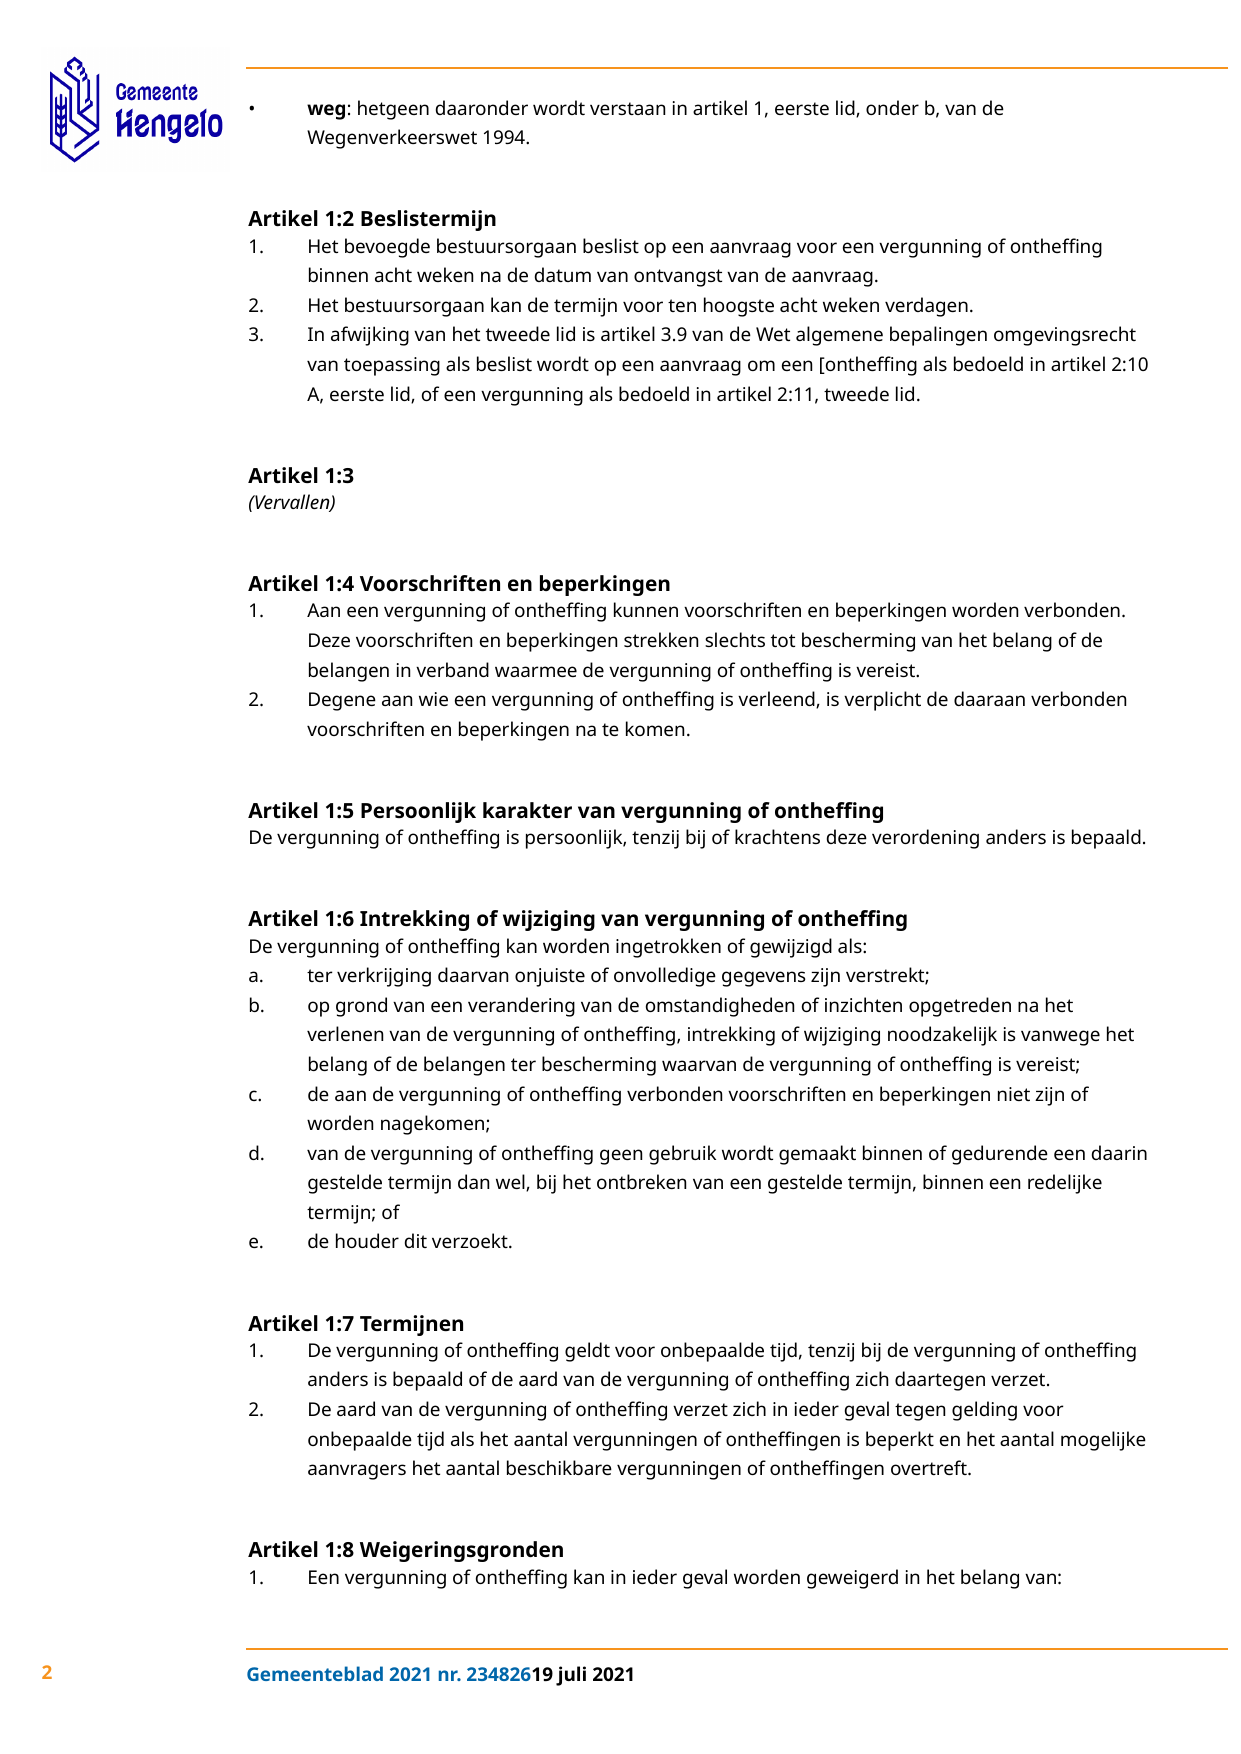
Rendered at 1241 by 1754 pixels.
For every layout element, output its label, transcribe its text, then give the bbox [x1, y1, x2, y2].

list de houder dit verzoekt. [248, 1229, 1152, 1254]
list De vergunning of ontheffing geldt voor onbepaalde tijd, tenzij bij de vergunning of ontheffing anders is bepaald of de aard van de vergunning of ontheffing zich daartegen verzet. [248, 1337, 1152, 1392]
text Artikel 1:2 Beslistermijn [248, 204, 1152, 233]
picture [41, 47, 231, 172]
list De aard van de vergunning of ontheffing verzet zich in ieder geval tegen gelding voor onbepaalde tijd als het aantal vergunningen of ontheffingen is beperkt en het aantal mogelijke aanvragers het aantal beschikbare vergunningen of ontheffingen overtreft. [248, 1396, 1152, 1481]
list van de vergunning of ontheffing geen gebruik wordt gemaakt binnen of gedurende een daarin gestelde termijn dan wel, bij het ontbreken van een gestelde termijn, binnen een redelijke termijn; of [248, 1140, 1152, 1225]
list Degene aan wie een vergunning of ontheffing is verleend, is verplicht de daaraan verbonden voorschriften en beperkingen na te komen. [248, 686, 1152, 742]
text Artikel 1:4 Voorschriften en beperkingen [248, 569, 1152, 598]
text Artikel 1:8 Weigeringsgronden [248, 1535, 1152, 1564]
list op grond van een verandering van de omstandigheden of inzichten opgetreden na het verlenen van de vergunning of ontheffing, intrekking of wijziging noodzakelijk is vanwege het belang of de belangen ter bescherming waarvan de vergunning of ontheffing is vereist; [248, 992, 1152, 1077]
list Een vergunning of ontheffing kan in ieder geval worden geweigerd in het belang van: [248, 1564, 1152, 1589]
list weg: hetgeen daaronder wordt verstaan in artikel 1, eerste lid, onder b, van de Wegenverkeerswet 1994. [248, 95, 1152, 150]
list Het bestuursorgaan kan de termijn voor ten hoogste acht weken verdagen. [248, 292, 1152, 318]
text Artikel 1:5 Persoonlijk karakter van vergunning of ontheffing [248, 796, 1152, 824]
text Artikel 1:7 Termijnen [248, 1309, 1152, 1337]
list Aan een vergunning of ontheffing kunnen voorschriften en beperkingen worden verbonden. Deze voorschriften en beperkingen strekken slechts tot bescherming van het belang of de belangen in verband waarmee de vergunning of ontheffing is vereist. [248, 598, 1152, 682]
list In afwijking van het tweede lid is artikel 3.9 van de Wet algemene bepalingen omgevingsrecht van toepassing als beslist wordt op een aanvraag om een [ontheffing als bedoeld in artikel 2:10 A, eerste lid, of een vergunning als bedoeld in artikel 2:11, tweede lid. [248, 322, 1152, 406]
list de aan de vergunning of ontheffing verbonden voorschriften en beperkingen niet zijn of worden nagekomen; [248, 1081, 1152, 1136]
text (Vervallen) [248, 489, 1152, 515]
list Het bevoegde bestuursorgaan beslist op een aanvraag voor een vergunning of ontheffing binnen acht weken na de datum van ontvangst van de aanvraag. [248, 233, 1152, 288]
text Artikel 1:6 Intrekking of wijziging van vergunning of ontheffing [248, 904, 1152, 933]
text Artikel 1:3 [248, 461, 1152, 489]
text De vergunning of ontheffing is persoonlijk, tenzij bij of krachtens deze verordening anders is bepaald. [248, 824, 1152, 850]
list ter verkrijging daarvan onjuiste of onvolledige gegevens zijn verstrekt; [248, 962, 1152, 988]
text De vergunning of ontheffing kan worden ingetrokken of gewijzigd als: [248, 933, 1152, 958]
